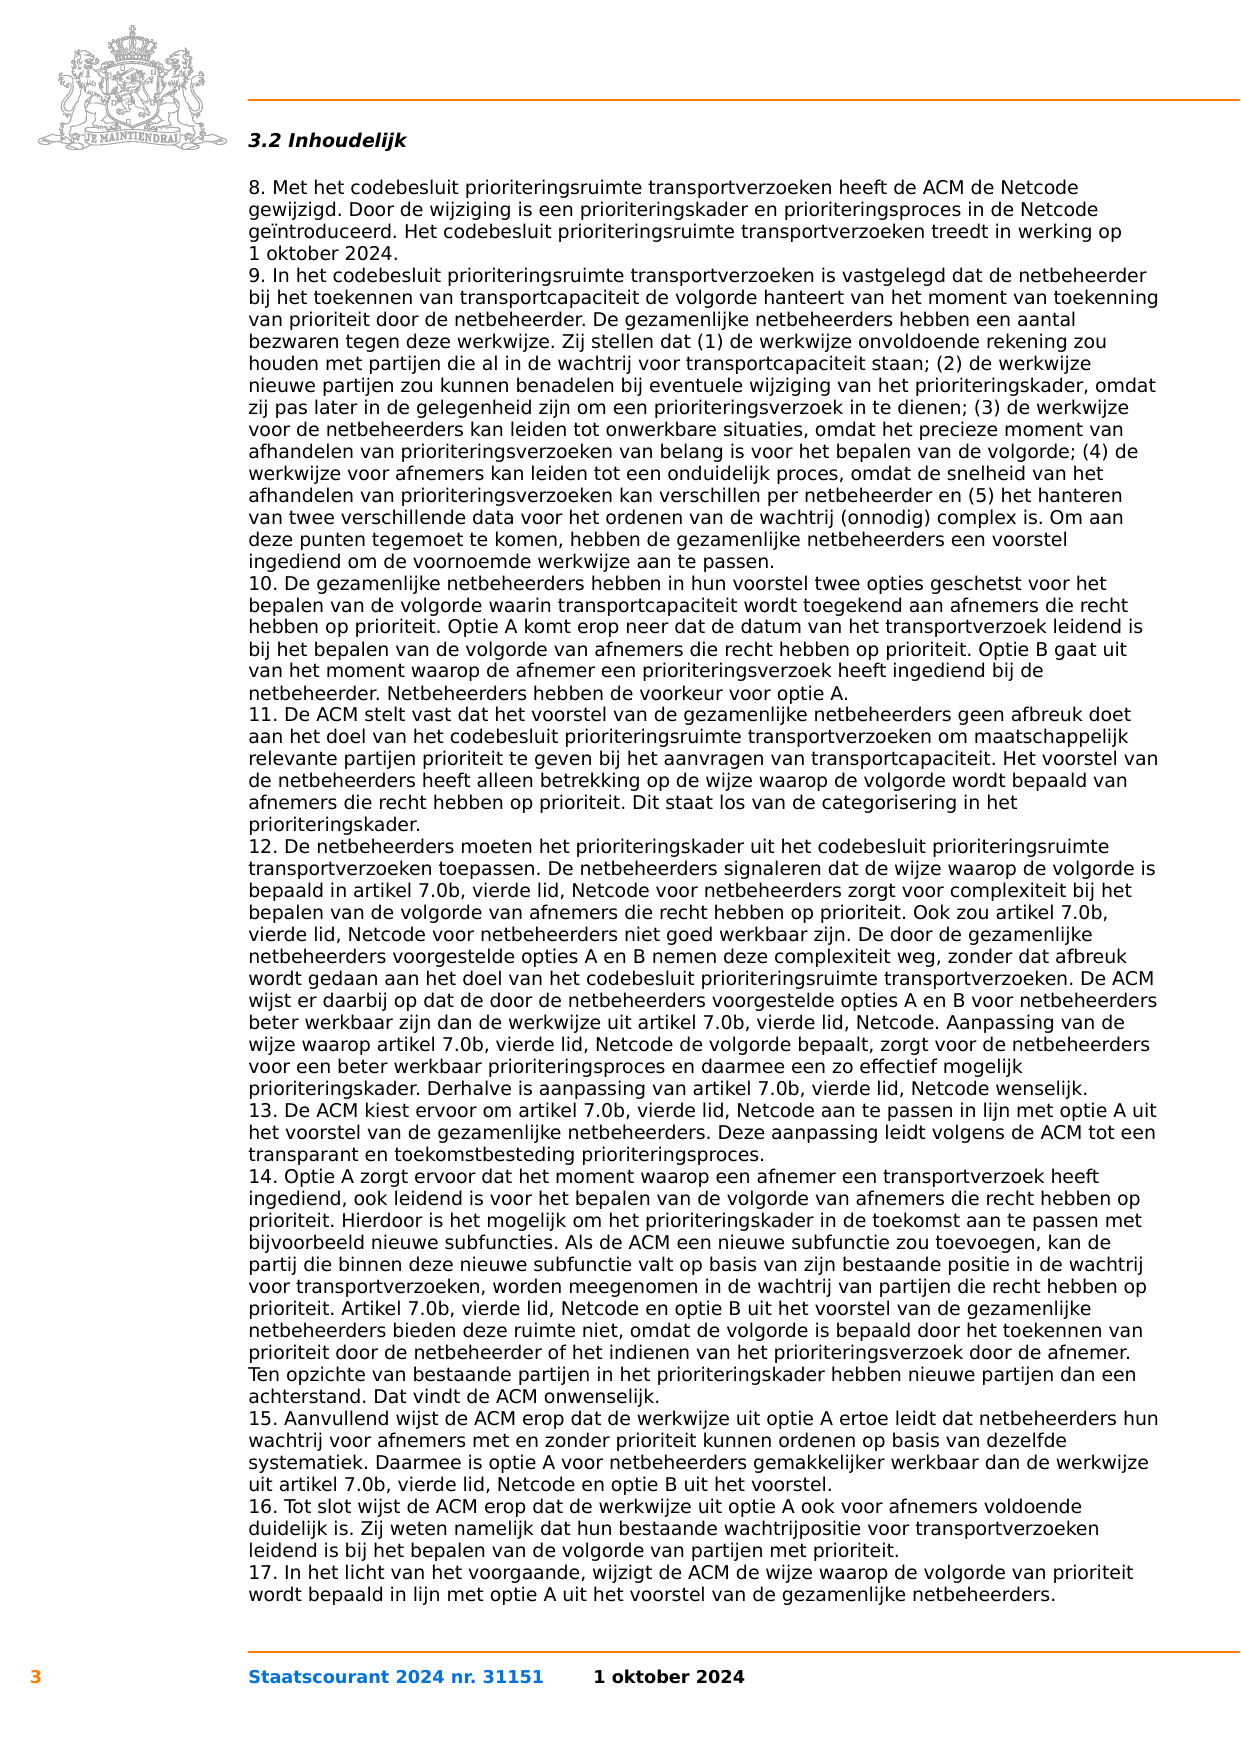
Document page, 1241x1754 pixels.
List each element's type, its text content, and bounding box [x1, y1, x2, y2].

text 14. Optie A zorgt ervoor dat het moment waarop een afnemer een transportverzoek heeft ingediend, ook leidend is voor het bepalen van de volgorde van afnemers die recht hebben op prioriteit. Hierdoor is het mogelijk om het prioriteringskader in de toekomst aan te passen met bijvoorbeeld nieuwe subfuncties. Als de ACM een nieuwe subfunctie zou toevoegen, kan de partij die binnen deze nieuwe subfunctie valt op basis van zijn bestaande positie in de wachtrij voor transportverzoeken, worden meegenomen in de wachtrij van partijen die recht hebben op prioriteit. Artikel 7.0b, vierde lid, Netcode en optie B uit het voorstel van de gezamenlijke netbeheerders bieden deze ruimte niet, omdat de volgorde is bepaald door het toekennen van prioriteit door de netbeheerder of het indienen van het prioriteringsverzoek door de afnemer. Ten opzichte van bestaande partijen in het prioriteringskader hebben nieuwe partijen dan een achterstand. Dat vindt de ACM onwenselijk. [248, 1166, 1163, 1408]
text 8. Met het codebesluit prioriteringsruimte transportverzoeken heeft de ACM de Netcode gewijzigd. Door de wijziging is een prioriteringskader en prioriteringsproces in de Netcode geïntroduceerd. Het codebesluit prioriteringsruimte transportverzoeken treedt in werking op 1 oktober 2024. [248, 177, 1163, 265]
text 10. De gezamenlijke netbeheerders hebben in hun voorstel twee opties geschetst voor het bepalen van de volgorde waarin transportcapaciteit wordt toegekend aan afnemers die recht hebben op prioriteit. Optie A komt erop neer dat de datum van het transportverzoek leidend is bij het bepalen van de volgorde van afnemers die recht hebben op prioriteit. Optie B gaat uit van het moment waarop de afnemer een prioriteringsverzoek heeft ingediend bij de netbeheerder. Netbeheerders hebben de voorkeur voor optie A. [248, 572, 1163, 704]
text 17. In het licht van het voorgaande, wijzigt de ACM de wijze waarop de volgorde van prioriteit wordt bepaald in lijn met optie A uit het voorstel van de gezamenlijke netbeheerders. [248, 1562, 1163, 1606]
picture [38, 25, 227, 150]
text 15. Aanvullend wijst de ACM erop dat de werkwijze uit optie A ertoe leidt dat netbeheerders hun wachtrij voor afnemers met en zonder prioriteit kunnen ordenen op basis van dezelfde systematiek. Daarmee is optie A voor netbeheerders gemakkelijker werkbaar dan de werkwijze uit artikel 7.0b, vierde lid, Netcode en optie B uit het voorstel. [248, 1408, 1163, 1496]
text 12. De netbeheerders moeten het prioriteringskader uit het codebesluit prioriteringsruimte transportverzoeken toepassen. De netbeheerders signaleren dat de wijze waarop de volgorde is bepaald in artikel 7.0b, vierde lid, Netcode voor netbeheerders zorgt voor complexiteit bij het bepalen van de volgorde van afnemers die recht hebben op prioriteit. Ook zou artikel 7.0b, vierde lid, Netcode voor netbeheerders niet goed werkbaar zijn. De door de gezamenlijke netbeheerders voorgestelde opties A en B nemen deze complexiteit weg, zonder dat afbreuk wordt gedaan aan het doel van het codebesluit prioriteringsruimte transportverzoeken. De ACM wijst er daarbij op dat de door de netbeheerders voorgestelde opties A en B voor netbeheerders beter werkbaar zijn dan de werkwijze uit artikel 7.0b, vierde lid, Netcode. Aanpassing van de wijze waarop artikel 7.0b, vierde lid, Netcode de volgorde bepaalt, zorgt voor de netbeheerders voor een beter werkbaar prioriteringsproces en daarmee een zo effectief mogelijk prioriteringskader. Derhalve is aanpassing van artikel 7.0b, vierde lid, Netcode wenselijk. [248, 836, 1163, 1100]
text 9. In het codebesluit prioriteringsruimte transportverzoeken is vastgelegd dat de netbeheerder bij het toekennen van transportcapaciteit de volgorde hanteert van het moment van toekenning van prioriteit door de netbeheerder. De gezamenlijke netbeheerders hebben een aantal bezwaren tegen deze werkwijze. Zij stellen dat (1) de werkwijze onvoldoende rekening zou houden met partijen die al in de wachtrij voor transportcapaciteit staan; (2) de werkwijze nieuwe partijen zou kunnen benadelen bij eventuele wijziging van het prioriteringskader, omdat zij pas later in de gelegenheid zijn om een prioriteringsverzoek in te dienen; (3) de werkwijze voor de netbeheerders kan leiden tot onwerkbare situaties, omdat het precieze moment van afhandelen van prioriteringsverzoeken van belang is voor het bepalen van de volgorde; (4) de werkwijze voor afnemers kan leiden tot een onduidelijk proces, omdat de snelheid van het afhandelen van prioriteringsverzoeken kan verschillen per netbeheerder en (5) het hanteren van twee verschillende data voor het ordenen van de wachtrij (onnodig) complex is. Om aan deze punten tegemoet te komen, hebben de gezamenlijke netbeheerders een voorstel ingediend om de voornoemde werkwijze aan te passen. [248, 265, 1163, 572]
text 11. De ACM stelt vast dat het voorstel van de gezamenlijke netbeheerders geen afbreuk doet aan het doel van het codebesluit prioriteringsruimte transportverzoeken om maatschappelijk relevante partijen prioriteit te geven bij het aanvragen van transportcapaciteit. Het voorstel van de netbeheerders heeft alleen betrekking op de wijze waarop de volgorde wordt bepaald van afnemers die recht hebben op prioriteit. Dit staat los van de categorisering in het prioriteringskader. [248, 704, 1163, 836]
text 16. Tot slot wijst de ACM erop dat de werkwijze uit optie A ook voor afnemers voldoende duidelijk is. Zij weten namelijk dat hun bestaande wachtrijpositie voor transportverzoeken leidend is bij het bepalen van de volgorde van partijen met prioriteit. [248, 1496, 1163, 1562]
subtitle 3.2 Inhoudelijk [248, 130, 1163, 152]
text 13. De ACM kiest ervoor om artikel 7.0b, vierde lid, Netcode aan te passen in lijn met optie A uit het voorstel van de gezamenlijke netbeheerders. Deze aanpassing leidt volgens de ACM tot een transparant en toekomstbesteding prioriteringsproces. [248, 1100, 1163, 1166]
